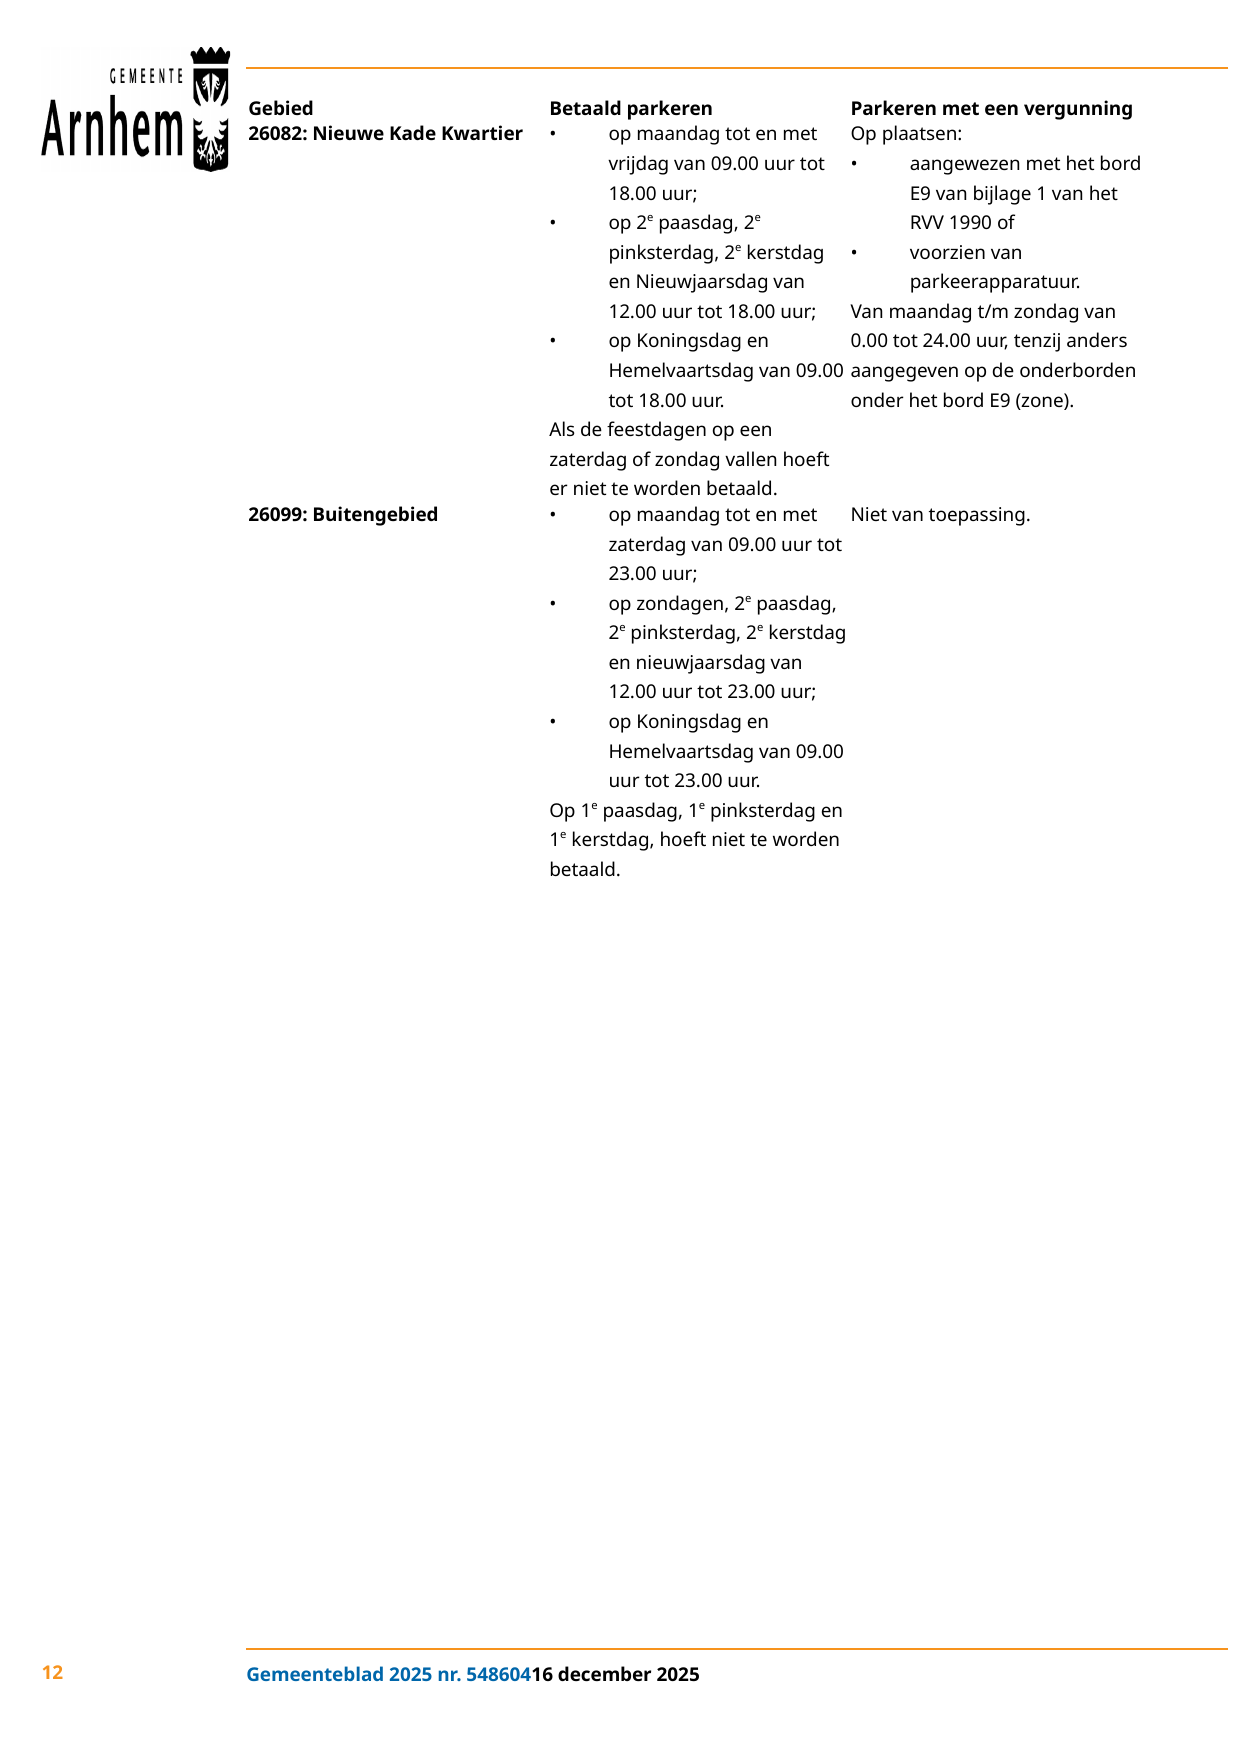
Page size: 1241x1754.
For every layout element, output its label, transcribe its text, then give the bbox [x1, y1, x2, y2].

picture [41, 47, 231, 172]
table_cell Op plaatsen: aangewezen met het bord E9 van bijlage 1 van het RVV 1990 of voorzien van parkeerapparatuur. Van maandag t/m zondag van 0.00 tot 24.00 uur, tenzij anders aangegeven op de onderborden onder het bord E9 (zone). [850, 121, 1152, 501]
table_cell 26099: Buitengebied [248, 501, 549, 882]
table_cell op maandag tot en met zaterdag van 09.00 uur tot 23.00 uur; op zondagen, 2e paasdag, 2e pinksterdag, 2e kerstdag en nieuwjaarsdag van 12.00 uur tot 23.00 uur; op Koningsdag en Hemelvaartsdag van 09.00 uur tot 23.00 uur. Op 1e paasdag, 1e pinksterdag en 1e kerstdag, hoeft niet te worden betaald. [549, 501, 850, 882]
table_cell 26082: Nieuwe Kade Kwartier [248, 121, 549, 501]
table_cell op maandag tot en met vrijdag van 09.00 uur tot 18.00 uur; op 2e paasdag, 2e pinksterdag, 2e kerstdag en Nieuwjaarsdag van 12.00 uur tot 18.00 uur; op Koningsdag en Hemelvaartsdag van 09.00 tot 18.00 uur. Als de feestdagen op een zaterdag of zondag vallen hoeft er niet te worden betaald. [549, 121, 850, 501]
table_header Betaald parkeren [549, 95, 850, 121]
table_cell Niet van toepassing. [850, 501, 1152, 882]
table_header Parkeren met een vergunning [850, 95, 1152, 121]
table_header Gebied [248, 95, 549, 121]
